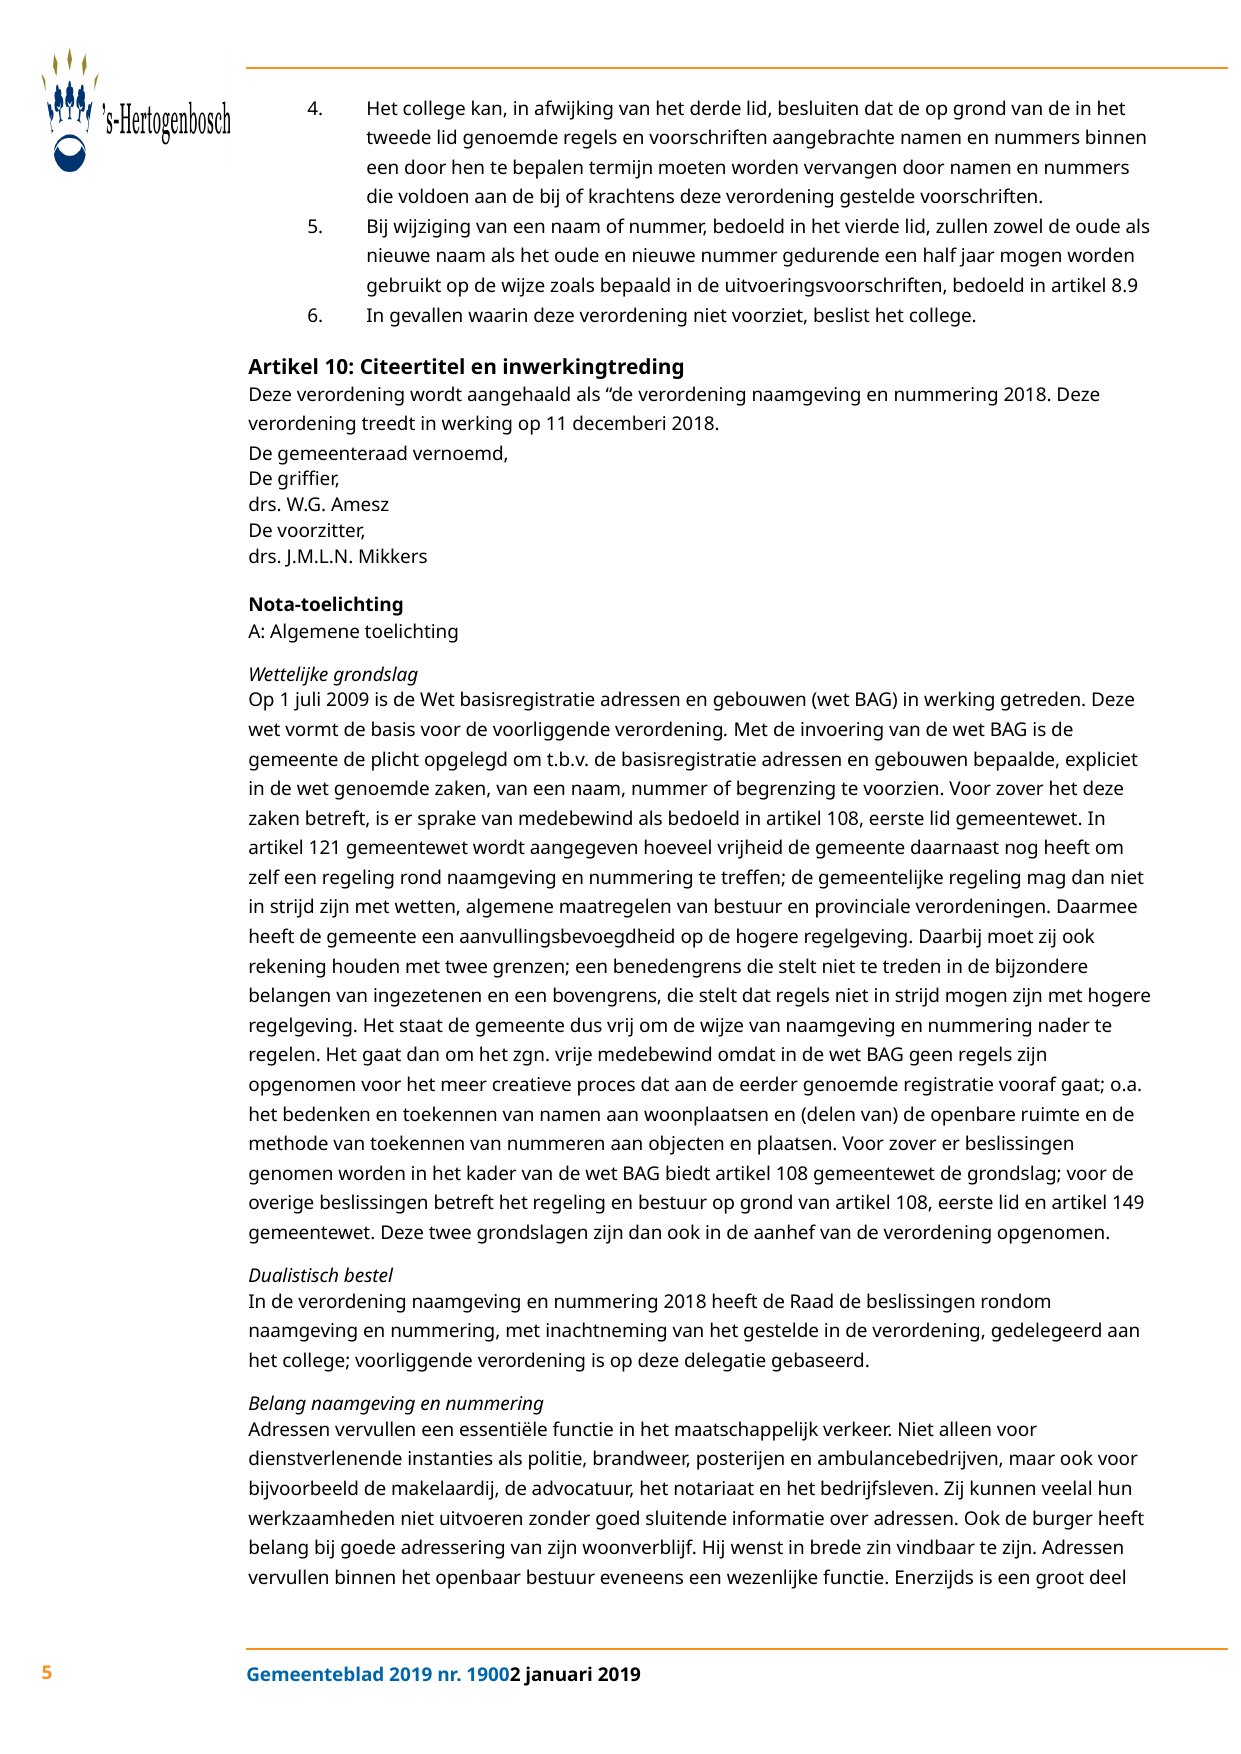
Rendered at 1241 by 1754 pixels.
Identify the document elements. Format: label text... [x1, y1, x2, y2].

picture [41, 47, 231, 172]
text drs. W.G. Amesz [248, 491, 1152, 517]
text Deze verordening wordt aangehaald als “de verordening naamgeving en nummering 2018. Deze verordening treedt in werking op 11 decemberi 2018. [248, 381, 1152, 436]
text Artikel 10: Citeertitel en inwerkingtreding [248, 352, 1152, 381]
text Belang naamgeving en nummering [248, 1390, 1152, 1416]
list Het college kan, in afwijking van het derde lid, besluiten dat de op grond van de in het tweede lid genoemde regels en voorschriften aangebrachte namen en nummers binnen een door hen te bepalen termijn moeten worden vervangen door namen en nummers die voldoen aan de bij of krachtens deze verordening gestelde voorschriften. [307, 95, 1152, 209]
text Op 1 juli 2009 is de Wet basisregistratie adressen en gebouwen (wet BAG) in werking getreden. Deze wet vormt de basis voor de voorliggende verordening. Met de invoering van de wet BAG is de gemeente de plicht opgelegd om t.b.v. de basisregistratie adressen en gebouwen bepaalde, expliciet in de wet genoemde zaken, van een naam, nummer of begrenzing te voorzien. Voor zover het deze zaken betreft, is er sprake van medebewind als bedoeld in artikel 108, eerste lid gemeentewet. In artikel 121 gemeentewet wordt aangegeven hoeveel vrijheid de gemeente daarnaast nog heeft om zelf een regeling rond naamgeving en nummering te treffen; de gemeentelijke regeling mag dan niet in strijd zijn met wetten, algemene maatregelen van bestuur en provinciale verordeningen. Daarmee heeft de gemeente een aanvullingsbevoegdheid op de hogere regelgeving. Daarbij moet zij ook rekening houden met twee grenzen; een benedengrens die stelt niet te treden in de bijzondere belangen van ingezetenen en een bovengrens, die stelt dat regels niet in strijd mogen zijn met hogere regelgeving. Het staat de gemeente dus vrij om de wijze van naamgeving en nummering nader te regelen. Het gaat dan om het zgn. vrije medebewind omdat in de wet BAG geen regels zijn opgenomen voor het meer creatieve proces dat aan de eerder genoemde registratie vooraf gaat; o.a. het bedenken en toekennen van namen aan woonplaatsen en (delen van) de openbare ruimte en de methode van toekennen van nummeren aan objecten en plaatsen. Voor zover er beslissingen genomen worden in het kader van de wet BAG biedt artikel 108 gemeentewet de grondslag; voor de overige beslissingen betreft het regeling en bestuur op grond van artikel 108, eerste lid en artikel 149 gemeentewet. Deze twee grondslagen zijn dan ook in de aanhef van de verordening opgenomen. [248, 687, 1152, 1245]
text In de verordening naamgeving en nummering 2018 heeft de Raad de beslissingen rondom naamgeving en nummering, met inachtneming van het gestelde in de verordening, gedelegeerd aan het college; voorliggende verordening is op deze delegatie gebaseerd. [248, 1288, 1152, 1373]
text De griffier, [248, 466, 1152, 491]
text De voorzitter, [248, 517, 1152, 543]
text Adressen vervullen een essentiële functie in het maatschappelijk verkeer. Niet alleen voor dienstverlenende instanties als politie, brandweer, posterijen en ambulancebedrijven, maar ook voor bijvoorbeeld de makelaardij, de advocatuur, het notariaat en het bedrijfsleven. Zij kunnen veelal hun werkzaamheden niet uitvoeren zonder goed sluitende informatie over adressen. Ook de burger heeft belang bij goede adressering van zijn woonverblijf. Hij wenst in brede zin vindbaar te zijn. Adressen vervullen binnen het openbaar bestuur eveneens een wezenlijke functie. Enerzijds is een groot deel [248, 1416, 1152, 1590]
list Bij wijziging van een naam of nummer, bedoeld in het vierde lid, zullen zowel de oude als nieuwe naam als het oude en nieuwe nummer gedurende een half jaar mogen worden gebruikt op de wijze zoals bepaald in de uitvoeringsvoorschriften, bedoeld in artikel 8.9 [307, 213, 1152, 298]
text A: Algemene toelichting [248, 618, 1152, 643]
text drs. J.M.L.N. Mikkers [248, 543, 1152, 568]
text Wettelijke grondslag [248, 661, 1152, 687]
text Dualistisch bestel [248, 1262, 1152, 1288]
text Nota-toelichting [248, 589, 1152, 618]
list In gevallen waarin deze verordening niet voorziet, beslist het college. [307, 302, 1152, 328]
text De gemeenteraad vernoemd, [248, 440, 1152, 466]
